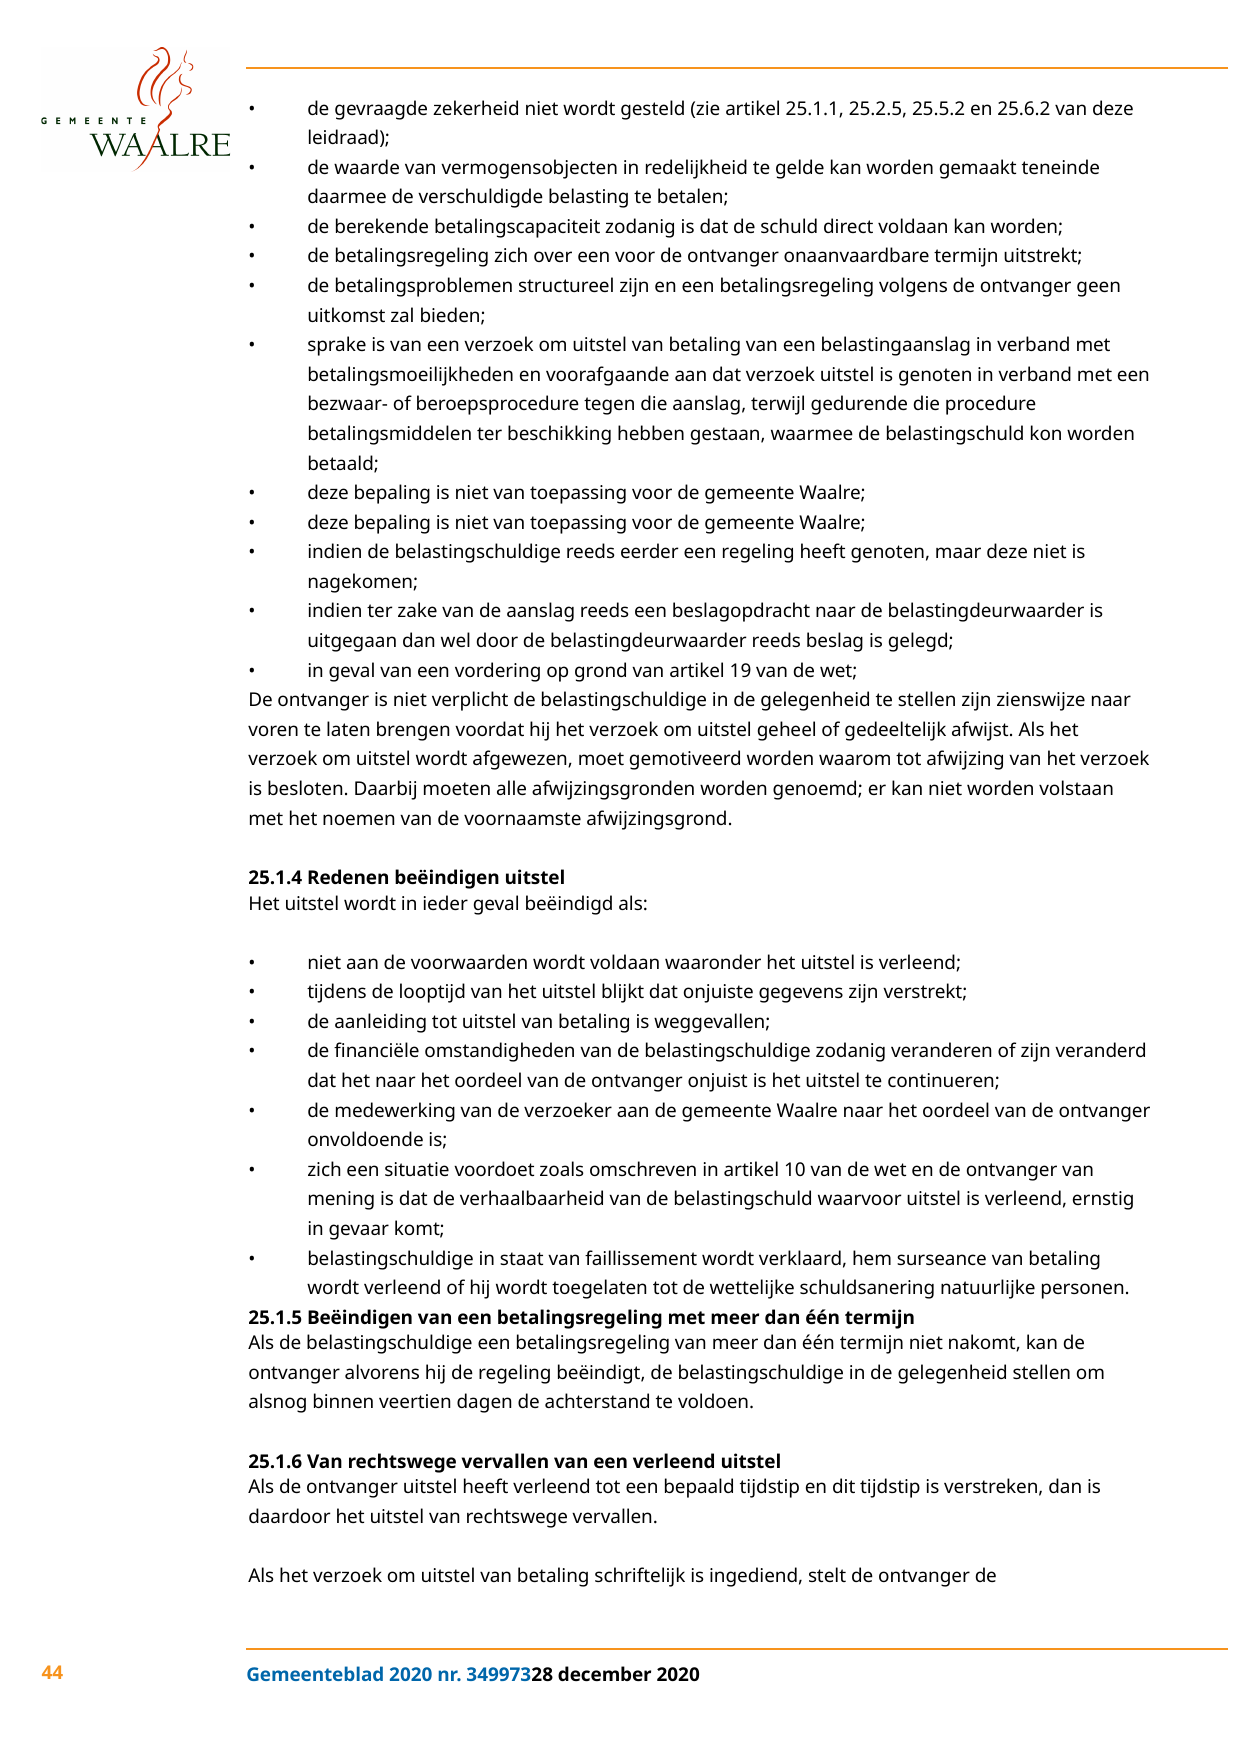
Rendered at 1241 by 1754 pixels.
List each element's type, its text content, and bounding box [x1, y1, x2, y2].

picture [41, 47, 231, 172]
list tijdens de looptijd van het uitstel blijkt dat onjuiste gegevens zijn verstrekt; [248, 978, 1152, 1004]
list de waarde van vermogensobjecten in redelijkheid te gelde kan worden gemaakt teneinde daarmee de verschuldigde belasting te betalen; [248, 154, 1152, 209]
list zich een situatie voordoet zoals omschreven in artikel 10 van de wet en de ontvanger van mening is dat de verhaalbaarheid van de belastingschuld waarvoor uitstel is verleend, ernstig in gevaar komt; [248, 1156, 1152, 1241]
list niet aan de voorwaarden wordt voldaan waaronder het uitstel is verleend; [248, 949, 1152, 974]
text 25.1.5 Beëindigen van een betalingsregeling met meer dan één termijn [248, 1304, 1152, 1329]
list de betalingsproblemen structureel zijn en een betalingsregeling volgens de ontvanger geen uitkomst zal bieden; [248, 272, 1152, 328]
text Als de ontvanger uitstel heeft verleend tot een bepaald tijdstip en dit tijdstip is verstreken, dan is daardoor het uitstel van rechtswege vervallen. [248, 1474, 1152, 1529]
text 25.1.4 Redenen beëindigen uitstel [248, 864, 1152, 890]
text 25.1.6 Van rechtswege vervallen van een verleend uitstel [248, 1448, 1152, 1474]
list deze bepaling is niet van toepassing voor de gemeente Waalre; [248, 509, 1152, 535]
list deze bepaling is niet van toepassing voor de gemeente Waalre; [248, 479, 1152, 505]
list de gevraagde zekerheid niet wordt gesteld (zie artikel 25.1.1, 25.2.5, 25.5.2 en 25.6.2 van deze leidraad); [248, 95, 1152, 150]
text Als de belastingschuldige een betalingsregeling van meer dan één termijn niet nakomt, kan de ontvanger alvorens hij de regeling beëindigt, de belastingschuldige in de gelegenheid stellen om alsnog binnen veertien dagen de achterstand te voldoen. [248, 1329, 1152, 1414]
list sprake is van een verzoek om uitstel van betaling van een belastingaanslag in verband met betalingsmoeilijkheden en voorafgaande aan dat verzoek uitstel is genoten in verband met een bezwaar- of beroepsprocedure tegen die aanslag, terwijl gedurende die procedure betalingsmiddelen ter beschikking hebben gestaan, waarmee de belastingschuld kon worden betaald; [248, 331, 1152, 476]
list de financiële omstandigheden van de belastingschuldige zodanig veranderen of zijn veranderd dat het naar het oordeel van de ontvanger onjuist is het uitstel te continueren; [248, 1038, 1152, 1093]
list indien ter zake van de aanslag reeds een beslagopdracht naar de belastingdeurwaarder is uitgegaan dan wel door de belastingdeurwaarder reeds beslag is gelegd; [248, 598, 1152, 653]
list indien de belastingschuldige reeds eerder een regeling heeft genoten, maar deze niet is nagekomen; [248, 538, 1152, 594]
list belastingschuldige in staat van faillissement wordt verklaard, hem surseance van betaling wordt verleend of hij wordt toegelaten tot de wettelijke schuldsanering natuurlijke personen. [248, 1245, 1152, 1300]
text Als het verzoek om uitstel van betaling schriftelijk is ingediend, stelt de ontvanger de [248, 1562, 1152, 1588]
text Het uitstel wordt in ieder geval beëindigd als: [248, 890, 1152, 915]
list in geval van een vordering op grond van artikel 19 van de wet; [248, 657, 1152, 683]
list de aanleiding tot uitstel van betaling is weggevallen; [248, 1008, 1152, 1034]
text De ontvanger is niet verplicht de belastingschuldige in de gelegenheid te stellen zijn zienswijze naar voren te laten brengen voordat hij het verzoek om uitstel geheel of gedeeltelijk afwijst. Als het verzoek om uitstel wordt afgewezen, moet gemotiveerd worden waarom tot afwijzing van het verzoek is besloten. Daarbij moeten alle afwijzingsgronden worden genoemd; er kan niet worden volstaan met het noemen van de voornaamste afwijzingsgrond. [248, 686, 1152, 831]
list de medewerking van de verzoeker aan de gemeente Waalre naar het oordeel van de ontvanger onvoldoende is; [248, 1097, 1152, 1152]
list de berekende betalingscapaciteit zodanig is dat de schuld direct voldaan kan worden; [248, 213, 1152, 239]
list de betalingsregeling zich over een voor de ontvanger onaanvaardbare termijn uitstrekt; [248, 243, 1152, 268]
